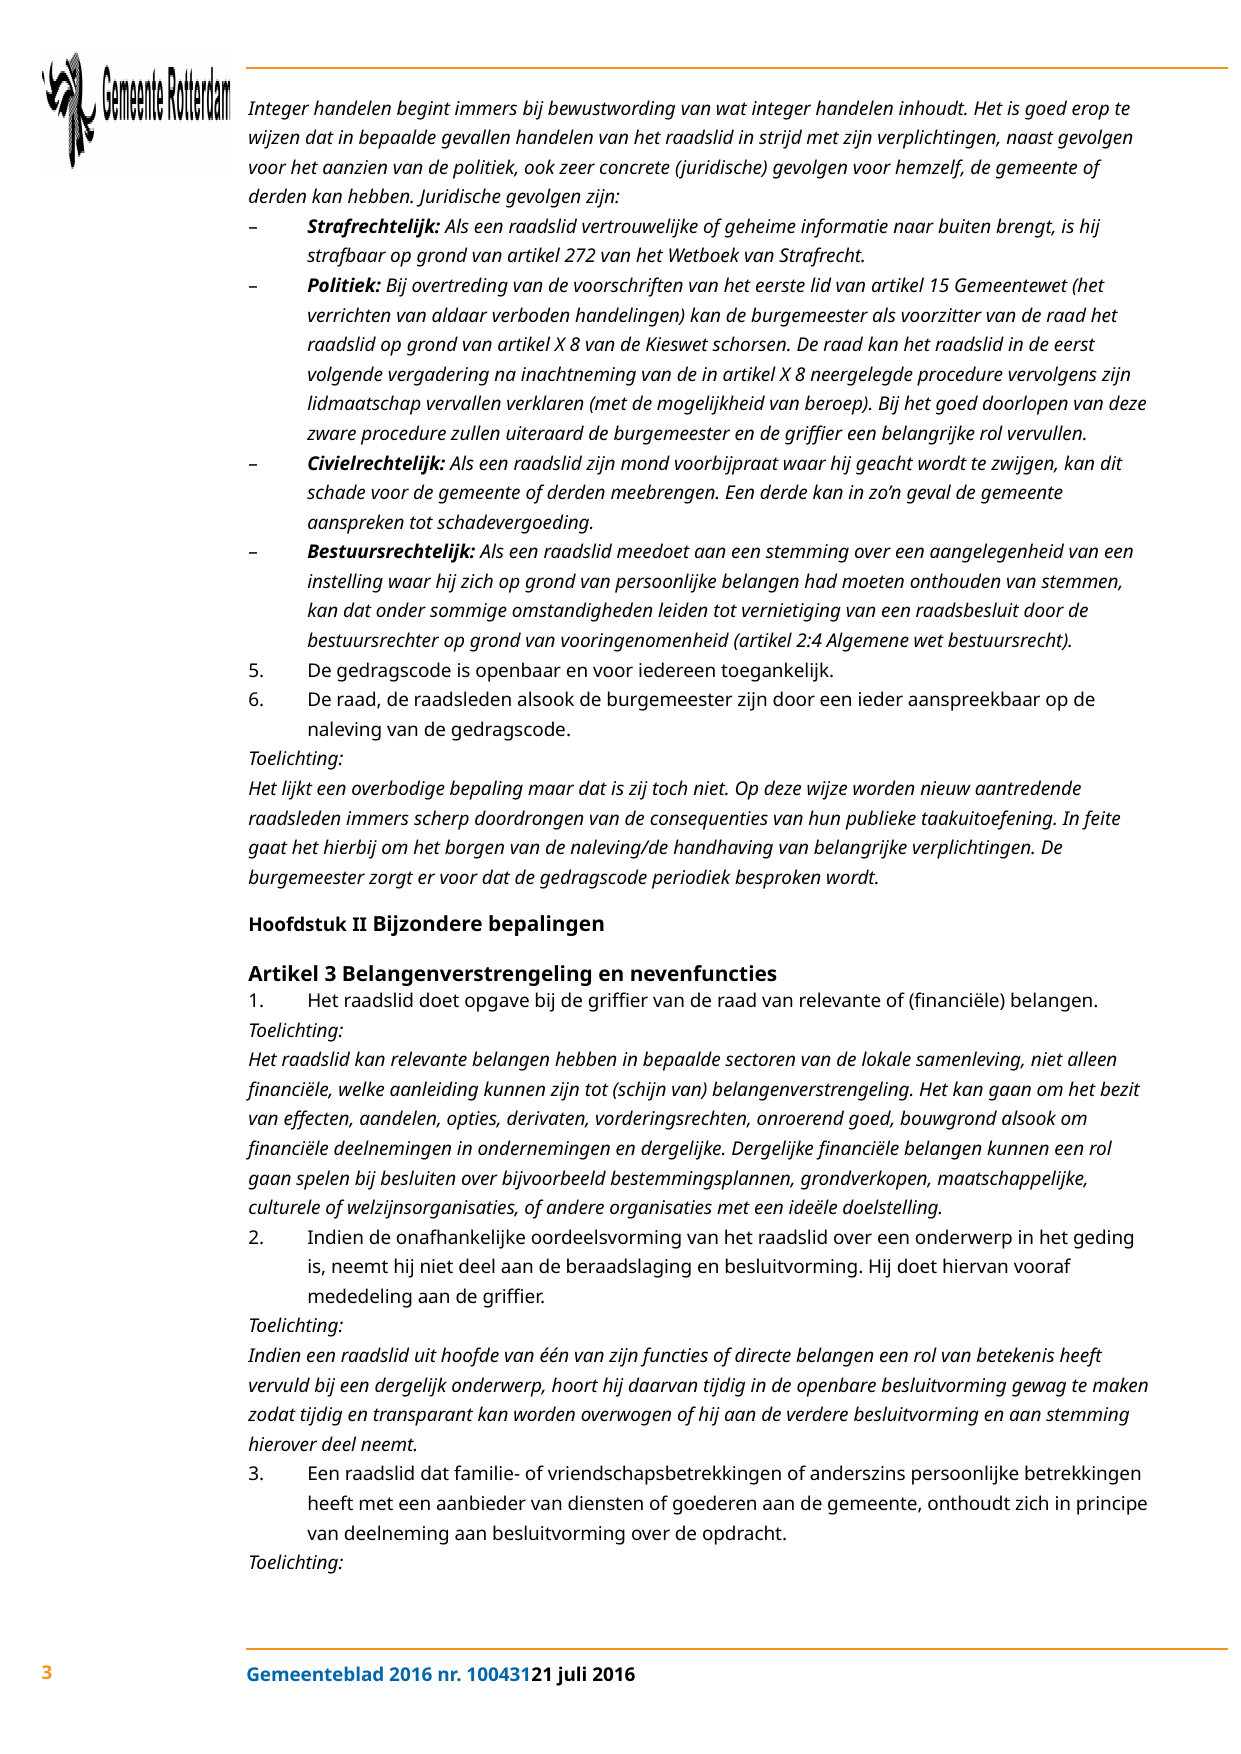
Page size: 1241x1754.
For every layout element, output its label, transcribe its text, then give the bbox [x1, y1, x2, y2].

text Toelichting: [248, 1017, 1152, 1043]
text Het lijkt een overbodige bepaling maar dat is zij toch niet. Op deze wijze worden nieuw aantredende raadsleden immers scherp doordrongen van de consequenties van hun publieke taakuitoefening. In feite gaat het hierbij om het borgen van de naleving/de handhaving van belangrijke verplichtingen. De burgemeester zorgt er voor dat de gedragscode periodiek besproken wordt. [248, 775, 1152, 890]
list Civielrechtelijk: Als een raadslid zijn mond voorbijpraat waar hij geacht wordt te zwijgen, kan dit schade voor de gemeente of derden meebrengen. Een derde kan in zo’n geval de gemeente aanspreken tot schadevergoeding. [248, 450, 1152, 535]
list Politiek: Bij overtreding van de voorschriften van het eerste lid van artikel 15 Gemeentewet (het verrichten van aldaar verboden handelingen) kan de burgemeester als voorzitter van de raad het raadslid op grond van artikel X 8 van de Kieswet schorsen. De raad kan het raadslid in de eerst volgende vergadering na inachtneming van de in artikel X 8 neergelegde procedure vervolgens zijn lidmaatschap vervallen verklaren (met de mogelijkheid van beroep). Bij het goed doorlopen van deze zware procedure zullen uiteraard de burgemeester en de griffier een belangrijke rol vervullen. [248, 272, 1152, 446]
text Het raadslid kan relevante belangen hebben in bepaalde sectoren van de lokale samenleving, niet alleen financiële, welke aanleiding kunnen zijn tot (schijn van) belangenverstrengeling. Het kan gaan om het bezit van effecten, aandelen, opties, derivaten, vorderingsrechten, onroerend goed, bouwgrond alsook om financiële deelnemingen in ondernemingen en dergelijke. Dergelijke financiële belangen kunnen een rol gaan spelen bij besluiten over bijvoorbeeld bestemmingsplannen, grondverkopen, maatschappelijke, culturele of welzijnsorganisaties, of andere organisaties met een ideële doelstelling. [248, 1046, 1152, 1220]
list Een raadslid dat familie- of vriendschapsbetrekkingen of anderszins persoonlijke betrekkingen heeft met een aanbieder van diensten of goederen aan de gemeente, onthoudt zich in principe van deelneming aan besluitvorming over de opdracht. [248, 1461, 1152, 1546]
text Toelichting: [248, 1549, 1152, 1575]
text Indien een raadslid uit hoofde van één van zijn functies of directe belangen een rol van betekenis heeft vervuld bij een dergelijk onderwerp, hoort hij daarvan tijdig in de openbare besluitvorming gewag te maken zodat tijdig en transparant kan worden overwogen of hij aan de verdere besluitvorming en aan stemming hierover deel neemt. [248, 1342, 1152, 1457]
list De gedragscode is openbaar en voor iedereen toegankelijk. [248, 657, 1152, 683]
list Het raadslid doet opgave bij de griffier van de raad van relevante of (financiële) belangen. [248, 987, 1152, 1013]
text Artikel 3 Belangenverstrengeling en nevenfuncties [248, 959, 1152, 987]
text Toelichting: [248, 1313, 1152, 1338]
text Toelichting: [248, 746, 1152, 771]
list Bestuursrechtelijk: Als een raadslid meedoet aan een stemming over een aangelegenheid van een instelling waar hij zich op grond van persoonlijke belangen had moeten onthouden van stemmen, kan dat onder sommige omstandigheden leiden tot vernietiging van een raadsbesluit door de bestuursrechter op grond van vooringenomenheid (artikel 2:4 Algemene wet bestuursrecht). [248, 538, 1152, 653]
list Strafrechtelijk: Als een raadslid vertrouwelijke of geheime informatie naar buiten brengt, is hij strafbaar op grond van artikel 272 van het Wetboek van Strafrecht. [248, 213, 1152, 268]
list De raad, de raadsleden alsook de burgemeester zijn door een ieder aanspreekbaar op de naleving van de gedragscode. [248, 686, 1152, 742]
picture [41, 47, 231, 172]
text Integer handelen begint immers bij bewustwording van wat integer handelen inhoudt. Het is goed erop te wijzen dat in bepaalde gevallen handelen van het raadslid in strijd met zijn verplichtingen, naast gevolgen voor het aanzien van de politiek, ook zeer concrete (juridische) gevolgen voor hemzelf, de gemeente of derden kan hebben. Juridische gevolgen zijn: [248, 95, 1152, 209]
text Hoofdstuk II Bijzondere bepalingen [248, 909, 1152, 938]
list Indien de onafhankelijke oordeelsvorming van het raadslid over een onderwerp in het geding is, neemt hij niet deel aan de beraadslaging en besluitvorming. Hij doet hiervan vooraf mededeling aan de griffier. [248, 1224, 1152, 1309]
